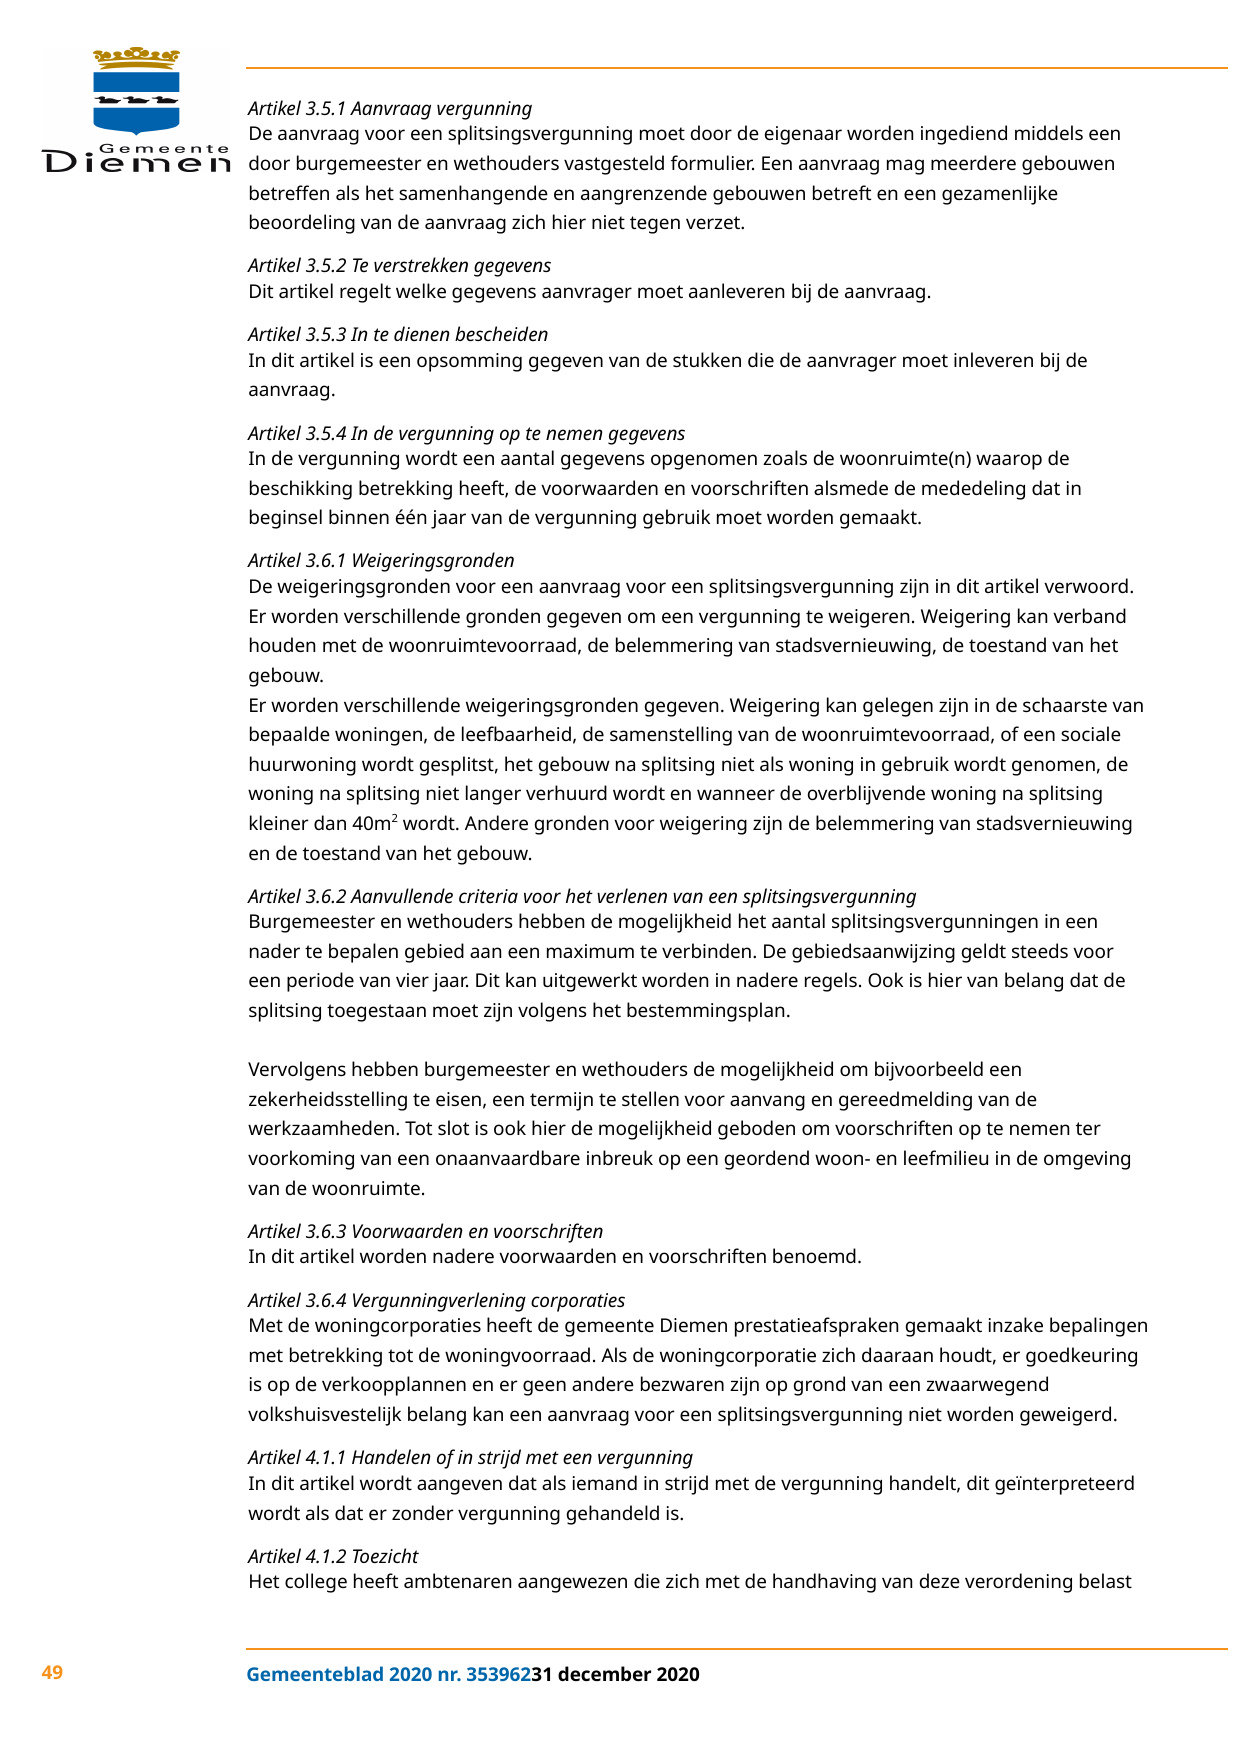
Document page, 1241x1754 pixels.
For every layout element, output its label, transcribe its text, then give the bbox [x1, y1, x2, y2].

text In dit artikel worden nadere voorwaarden en voorschriften benoemd. [248, 1244, 1152, 1269]
text Artikel 3.5.2 Te verstrekken gegevens [248, 252, 1152, 278]
text De aanvraag voor een splitsingsvergunning moet door de eigenaar worden ingediend middels een door burgemeester en wethouders vastgesteld formulier. Een aanvraag mag meerdere gebouwen betreffen als het samenhangende en aangrenzende gebouwen betreft en een gezamenlijke beoordeling van de aanvraag zich hier niet tegen verzet. [248, 121, 1152, 235]
text Artikel 3.5.1 Aanvraag vergunning [248, 95, 1152, 121]
text In dit artikel wordt aangeven dat als iemand in strijd met de vergunning handelt, dit geïnterpreteerd wordt als dat er zonder vergunning gehandeld is. [248, 1470, 1152, 1525]
text Artikel 3.5.4 In de vergunning op te nemen gegevens [248, 420, 1152, 445]
text Artikel 3.6.1 Weigeringsgronden [248, 548, 1152, 573]
text Artikel 3.5.3 In te dienen bescheiden [248, 321, 1152, 347]
text Vervolgens hebben burgemeester en wethouders de mogelijkheid om bijvoorbeeld een zekerheidsstelling te eisen, een termijn te stellen voor aanvang en gereedmelding van de werkzaamheden. Tot slot is ook hier de mogelijkheid geboden om voorschriften op te nemen ter voorkoming van een onaanvaardbare inbreuk op een geordend woon- en leefmilieu in de omgeving van de woonruimte. [248, 1056, 1152, 1201]
text De weigeringsgronden voor een aanvraag voor een splitsingsvergunning zijn in dit artikel verwoord. Er worden verschillende gronden gegeven om een vergunning te weigeren. Weigering kan verband houden met de woonruimtevoorraad, de belemmering van stadsvernieuwing, de toestand van het gebouw. [248, 573, 1152, 688]
text In dit artikel is een opsomming gegeven van de stukken die de aanvrager moet inleveren bij de aanvraag. [248, 347, 1152, 402]
text Artikel 3.6.2 Aanvullende criteria voor het verlenen van een splitsingsvergunning [248, 883, 1152, 908]
text Dit artikel regelt welke gegevens aanvrager moet aanleveren bij de aanvraag. [248, 278, 1152, 304]
text Artikel 4.1.2 Toezicht [248, 1543, 1152, 1568]
text Het college heeft ambtenaren aangewezen die zich met de handhaving van deze verordening belast [248, 1568, 1152, 1594]
text Artikel 3.6.3 Voorwaarden en voorschriften [248, 1218, 1152, 1244]
text Artikel 3.6.4 Vergunningverlening corporaties [248, 1287, 1152, 1312]
text Er worden verschillende weigeringsgronden gegeven. Weigering kan gelegen zijn in de schaarste van bepaalde woningen, de leefbaarheid, de samenstelling van de woonruimtevoorraad, of een sociale huurwoning wordt gesplitst, het gebouw na splitsing niet als woning in gebruik wordt genomen, de woning na splitsing niet langer verhuurd wordt en wanneer de overblijvende woning na splitsing kleiner dan 40m2 wordt. Andere gronden voor weigering zijn de belemmering van stadsvernieuwing en de toestand van het gebouw. [248, 692, 1152, 865]
text Met de woningcorporaties heeft de gemeente Diemen prestatieafspraken gemaakt inzake bepalingen met betrekking tot de woningvoorraad. Als de woningcorporatie zich daaraan houdt, er goedkeuring is op de verkoopplannen en er geen andere bezwaren zijn op grond van een zwaarwegend volkshuisvestelijk belang kan een aanvraag voor een splitsingsvergunning niet worden geweigerd. [248, 1312, 1152, 1427]
text Artikel 4.1.1 Handelen of in strijd met een vergunning [248, 1444, 1152, 1470]
text Burgemeester en wethouders hebben de mogelijkheid het aantal splitsingsvergunningen in een nader te bepalen gebied aan een maximum te verbinden. De gebiedsaanwijzing geldt steeds voor een periode van vier jaar. Dit kan uitgewerkt worden in nadere regels. Ook is hier van belang dat de splitsing toegestaan moet zijn volgens het bestemmingsplan. [248, 908, 1152, 1023]
picture [41, 47, 231, 172]
text In de vergunning wordt een aantal gegevens opgenomen zoals de woonruimte(n) waarop de beschikking betrekking heeft, de voorwaarden en voorschriften alsmede de mededeling dat in beginsel binnen één jaar van de vergunning gebruik moet worden gemaakt. [248, 445, 1152, 530]
